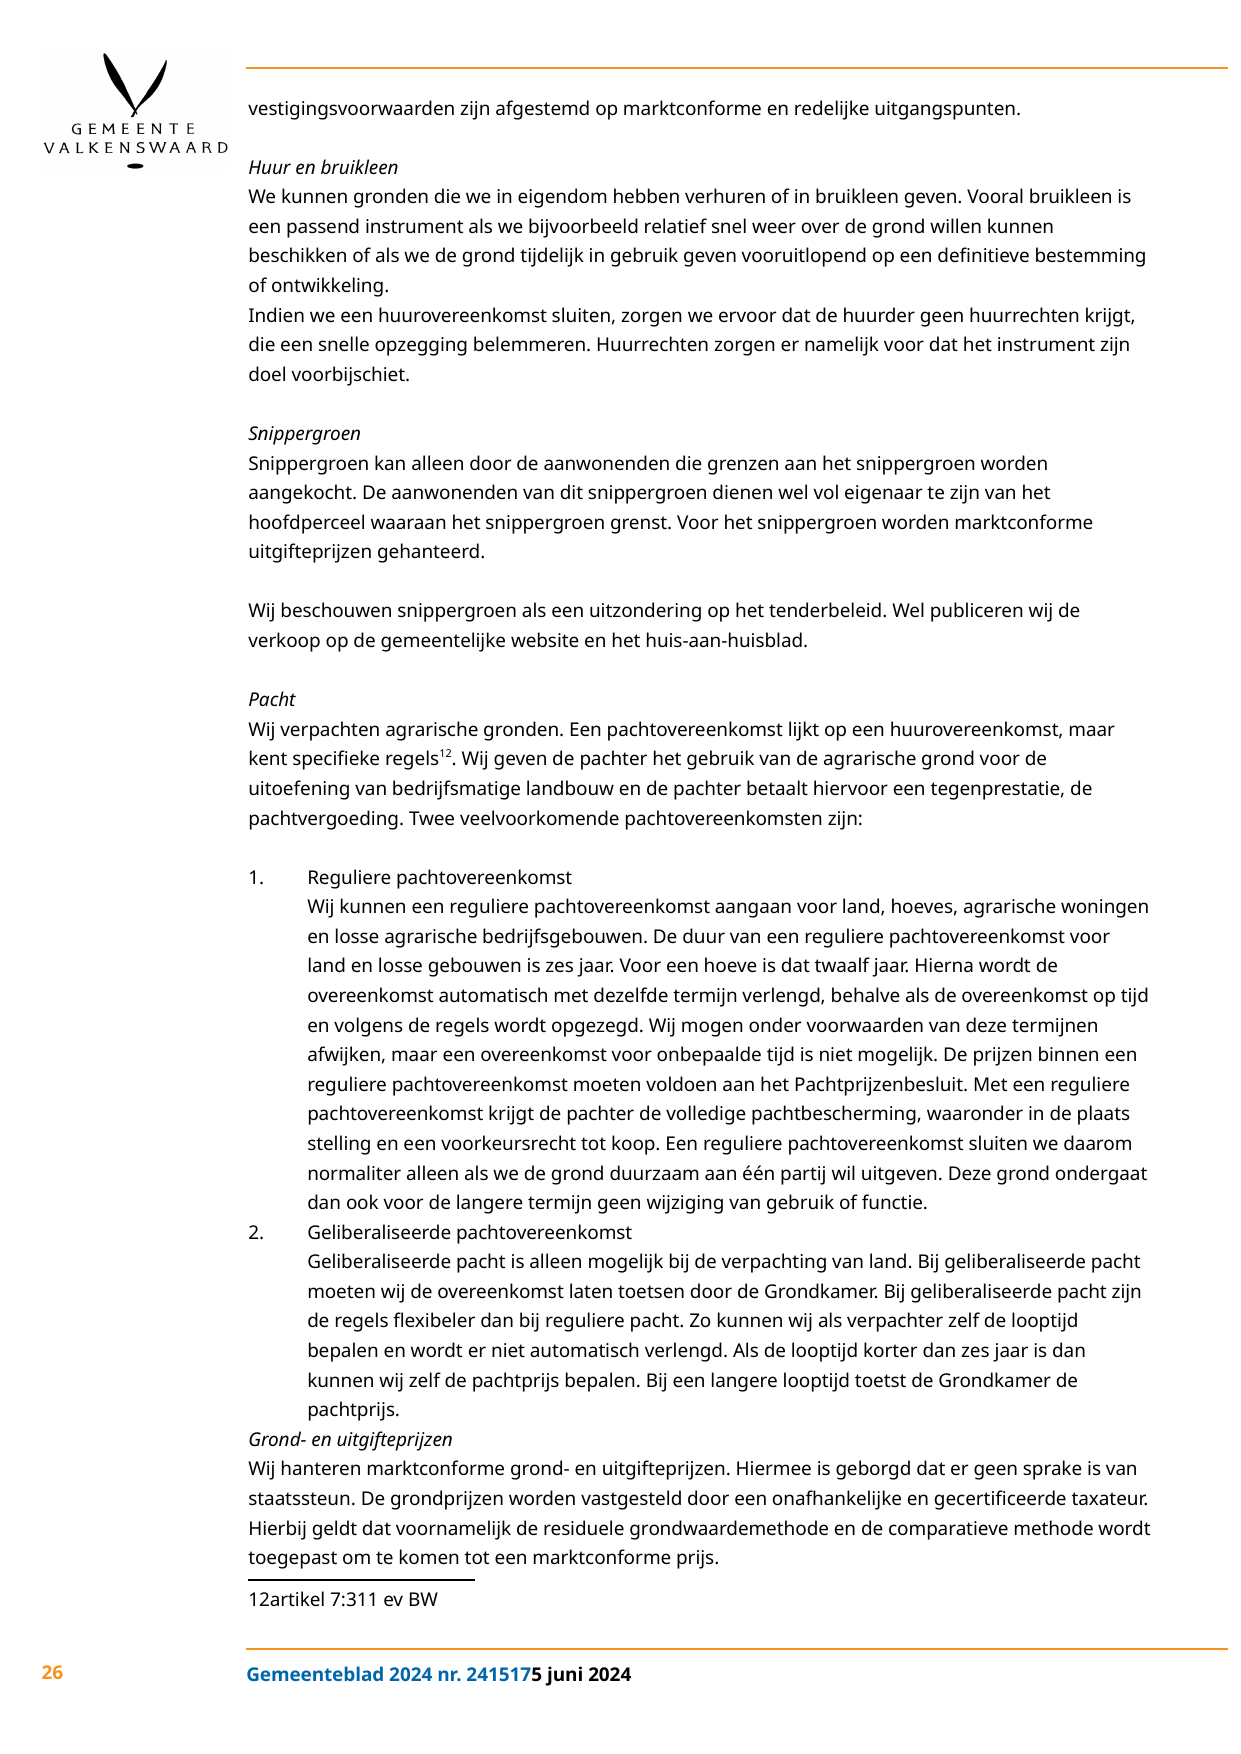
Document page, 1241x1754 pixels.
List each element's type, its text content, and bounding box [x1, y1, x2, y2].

text Wij hanteren marktconforme grond- en uitgifteprijzen. Hiermee is geborgd dat er geen sprake is van staatssteun. De grondprijzen worden vastgesteld door een onafhankelijke en gecertificeerde taxateur. Hierbij geldt dat voornamelijk de residuele grondwaardemethode en de comparatieve methode wordt toegepast om te komen tot een marktconforme prijs. [248, 1456, 1152, 1570]
text We kunnen gronden die we in eigendom hebben verhuren of in bruikleen geven. Vooral bruikleen is een passend instrument als we bijvoorbeeld relatief snel weer over de grond willen kunnen beschikken of als we de grond tijdelijk in gebruik geven vooruitlopend op een definitieve bestemming of ontwikkeling. [248, 183, 1152, 298]
text vestigingsvoorwaarden zijn afgestemd op marktconforme en redelijke uitgangspunten. [248, 95, 1152, 121]
picture [41, 47, 231, 172]
list Geliberaliseerde pacht is alleen mogelijk bij de verpachting van land. Bij geliberaliseerde pacht moeten wij de overeenkomst laten toetsen door de Grondkamer. Bij geliberaliseerde pacht zijn de regels flexibeler dan bij reguliere pacht. Zo kunnen wij als verpachter zelf de looptijd bepalen en wordt er niet automatisch verlengd. Als de looptijd korter dan zes jaar is dan kunnen wij zelf de pachtprijs bepalen. Bij een langere looptijd toetst de Grondkamer de pachtprijs. [248, 1248, 1152, 1422]
text Indien we een huurovereenkomst sluiten, zorgen we ervoor dat de huurder geen huurrechten krijgt, die een snelle opzegging belemmeren. Huurrechten zorgen er namelijk voor dat het instrument zijn doel voorbijschiet. [248, 302, 1152, 387]
text Pacht [248, 686, 1152, 712]
text Snippergroen [248, 420, 1152, 446]
text artikel 7:311 ev BW [248, 1586, 1152, 1612]
text Wij beschouwen snippergroen als een uitzondering op het tenderbeleid. Wel publiceren wij de verkoop op de gemeentelijke website en het huis-aan-huisblad. [248, 598, 1152, 653]
text Wij verpachten agrarische gronden. Een pachtovereenkomst lijkt op een huurovereenkomst, maar kent specifieke regels. Wij geven de pachter het gebruik van de agrarische grond voor de uitoefening van bedrijfsmatige landbouw en de pachter betaalt hiervoor een tegenprestatie, de pachtvergoeding. Twee veelvoorkomende pachtovereenkomsten zijn: [248, 716, 1152, 831]
list Geliberaliseerde pachtovereenkomst [248, 1219, 1152, 1245]
text Snippergroen kan alleen door de aanwonenden die grenzen aan het snippergroen worden aangekocht. De aanwonenden van dit snippergroen dienen wel vol eigenaar te zijn van het hoofdperceel waaraan het snippergroen grenst. Voor het snippergroen worden marktconforme uitgifteprijzen gehanteerd. [248, 450, 1152, 564]
text Grond- en uitgifteprijzen [248, 1426, 1152, 1452]
list Wij kunnen een reguliere pachtovereenkomst aangaan voor land, hoeves, agrarische woningen en losse agrarische bedrijfsgebouwen. De duur van een reguliere pachtovereenkomst voor land en losse gebouwen is zes jaar. Voor een hoeve is dat twaalf jaar. Hierna wordt de overeenkomst automatisch met dezelfde termijn verlengd, behalve als de overeenkomst op tijd en volgens de regels wordt opgezegd. Wij mogen onder voorwaarden van deze termijnen afwijken, maar een overeenkomst voor onbepaalde tijd is niet mogelijk. De prijzen binnen een reguliere pachtovereenkomst moeten voldoen aan het Pachtprijzenbesluit. Met een reguliere pachtovereenkomst krijgt de pachter de volledige pachtbescherming, waaronder in de plaats stelling en een voorkeursrecht tot koop. Een reguliere pachtovereenkomst sluiten we daarom normaliter alleen als we de grond duurzaam aan één partij wil uitgeven. Deze grond ondergaat dan ook voor de langere termijn geen wijziging van gebruik of functie. [248, 893, 1152, 1215]
list Reguliere pachtovereenkomst [248, 864, 1152, 890]
text Huur en bruikleen [248, 154, 1152, 180]
